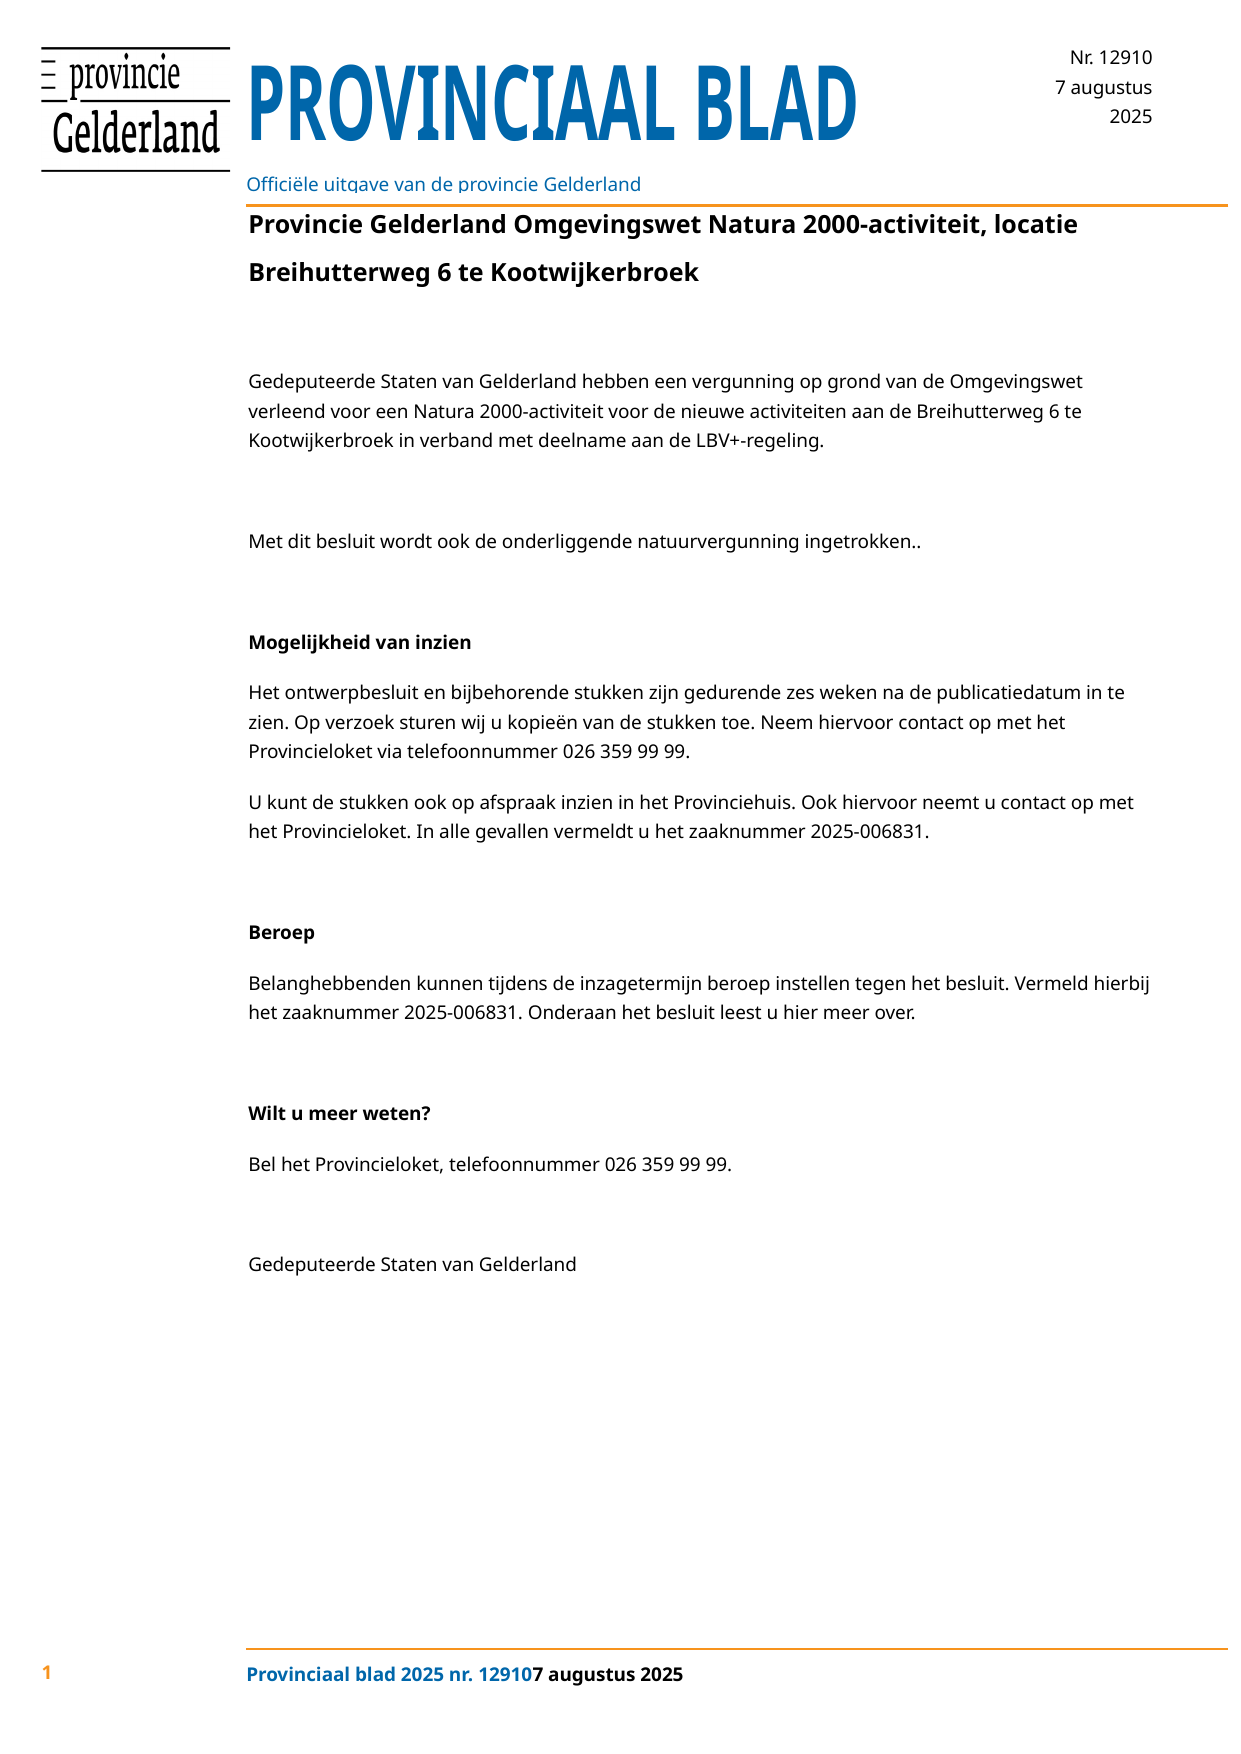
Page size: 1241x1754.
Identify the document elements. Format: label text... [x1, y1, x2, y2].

text Gedeputeerde Staten van Gelderland hebben een vergunning op grond van de Omgevingswet verleend voor een Natura 2000-activiteit voor de nieuwe activiteiten aan de Breihutterweg 6 te Kootwijkerbroek in verband met deelname aan de LBV+-regeling. [248, 368, 1152, 453]
picture [41, 47, 231, 172]
text Belanghebbenden kunnen tijdens de inzagetermijn beroep instellen tegen het besluit. Vermeld hierbij het zaaknummer 2025-006831. Onderaan het besluit leest u hier meer over. [248, 970, 1152, 1025]
text Mogelijkheid van inzien [248, 629, 1152, 655]
text Bel het Provincieloket, telefoonnummer 026 359 99 99. [248, 1151, 1152, 1177]
text Met dit besluit wordt ook de onderliggende natuurvergunning ingetrokken.. [248, 528, 1152, 554]
text Het ontwerpbesluit en bijbehorende stukken zijn gedurende zes weken na de publicatiedatum in te zien. Op verzoek sturen wij u kopieën van de stukken toe. Neem hiervoor contact op met het Provincieloket via telefoonnummer 026 359 99 99. [248, 679, 1152, 764]
text U kunt de stukken ook op afspraak inzien in het Provinciehuis. Ook hiervoor neemt u contact op met het Provincieloket. In alle gevallen vermeldt u het zaaknummer 2025-006831. [248, 789, 1152, 844]
text Gedeputeerde Staten van Gelderland [248, 1252, 1152, 1277]
text Provincie Gelderland Omgevingswet Natura 2000-activiteit, locatie Breihutterweg 6 te Kootwijkerbroek [248, 207, 1152, 288]
text Wilt u meer weten? [248, 1100, 1152, 1126]
text Beroep [248, 919, 1152, 945]
